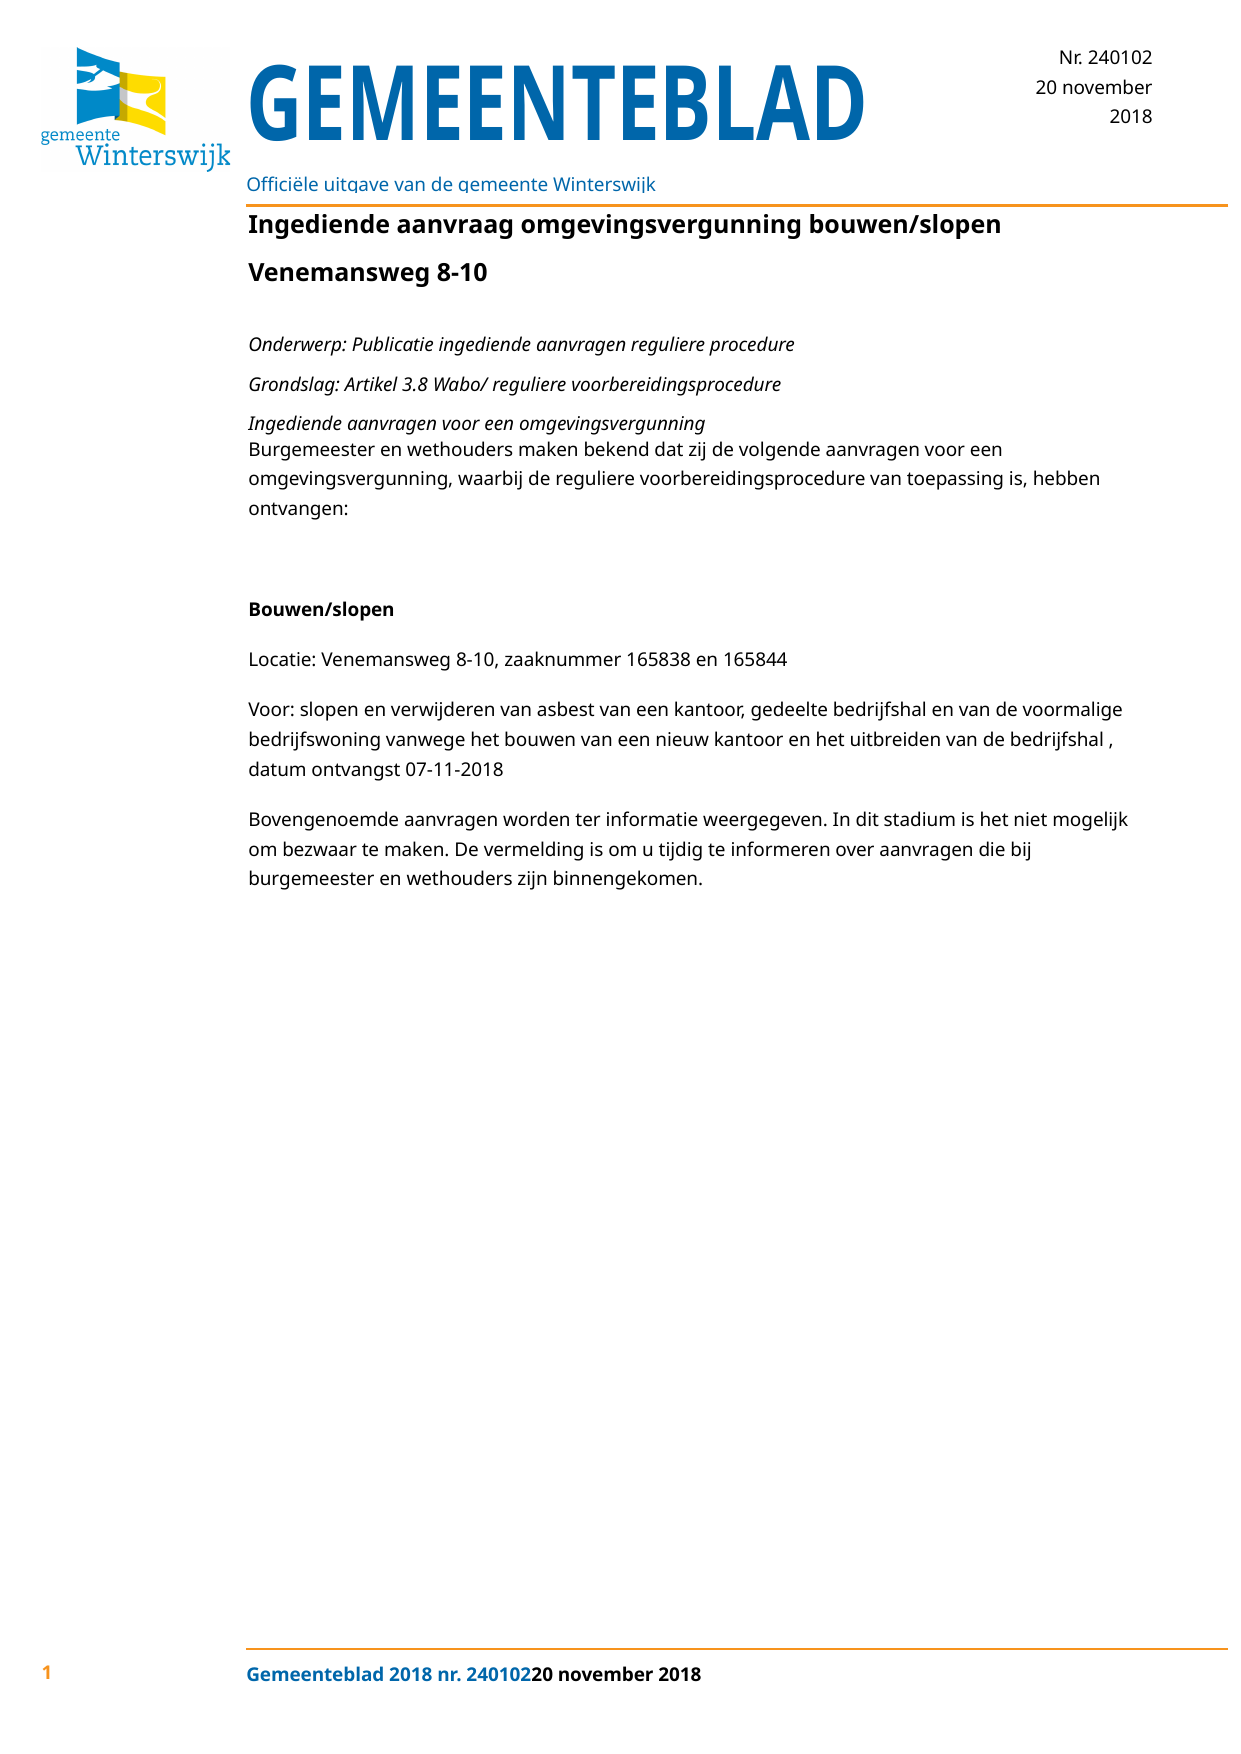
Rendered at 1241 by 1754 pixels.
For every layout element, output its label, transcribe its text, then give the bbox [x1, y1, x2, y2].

picture [225, 153, 231, 162]
text Locatie: Venemansweg 8-10, zaaknummer 165838 en 165844 [248, 646, 1152, 672]
text Onderwerp: Publicatie ingediende aanvragen reguliere procedure [248, 331, 1152, 357]
text Burgemeester en wethouders maken bekend dat zij de volgende aanvragen voor een omgevingsvergunning, waarbij de reguliere voorbereidingsprocedure van toepassing is, hebben ontvangen: [248, 436, 1152, 521]
text Ingediende aanvragen voor een omgevingsvergunning [248, 410, 1152, 436]
text Bovengenoemde aanvragen worden ter informatie weergegeven. In dit stadium is het niet mogelijk om bezwaar te maken. De vermelding is om u tijdig te informeren over aanvragen die bij burgemeester en wethouders zijn binnengekomen. [248, 806, 1152, 891]
text Bouwen/slopen [248, 596, 1152, 621]
picture [41, 47, 231, 172]
text Grondslag: Artikel 3.8 Wabo/ reguliere voorbereidingsprocedure [248, 371, 1152, 396]
text Voor: slopen en verwijderen van asbest van een kantoor, gedeelte bedrijfshal en van de voormalige bedrijfswoning vanwege het bouwen van een nieuw kantoor en het uitbreiden van de bedrijfshal , datum ontvangst 07-11-2018 [248, 697, 1152, 781]
text Ingediende aanvraag omgevingsvergunning bouwen/slopen Venemansweg 8-10 [248, 207, 1152, 288]
